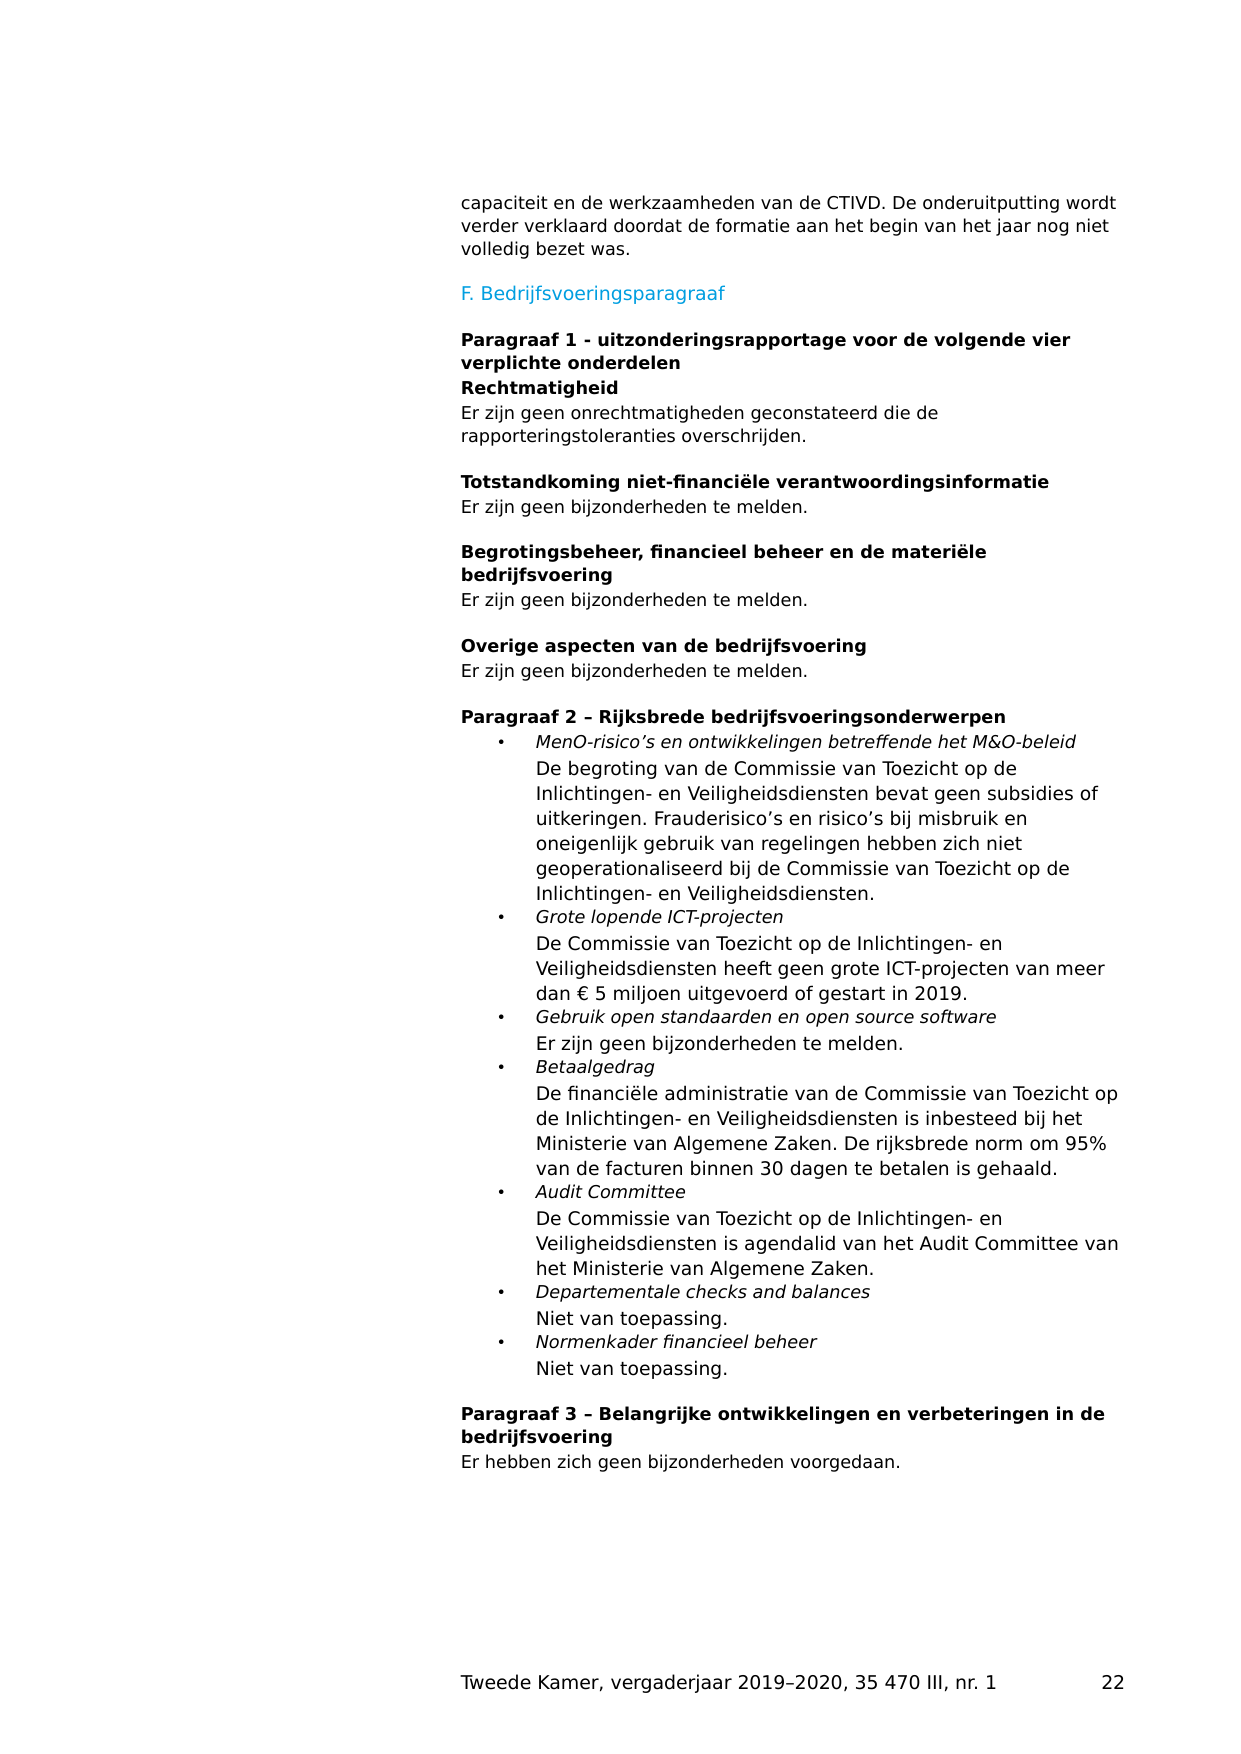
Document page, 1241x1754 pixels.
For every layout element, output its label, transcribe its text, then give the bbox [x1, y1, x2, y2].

text Totstandkoming niet-financiële verantwoordingsinformatie [461, 470, 1125, 493]
list Niet van toepassing. [498, 1305, 1125, 1330]
list MenO-risico’s en ontwikkelingen betreffende het M&O-beleid [498, 730, 1125, 753]
list Audit Committee [498, 1180, 1125, 1203]
list Gebruik open standaarden en open source software [498, 1005, 1125, 1028]
list Grote lopende ICT-projecten [498, 905, 1125, 928]
text Er zijn geen bijzonderheden te melden. [461, 588, 1125, 611]
list De Commissie van Toezicht op de Inlichtingen- en Veiligheidsdiensten is agendalid van het Audit Committee van het Ministerie van Algemene Zaken. [498, 1205, 1125, 1280]
text capaciteit en de werkzaamheden van de CTIVD. De onderuitputting wordt verder verklaard doordat de formatie aan het begin van het jaar nog niet volledig bezet was. [461, 191, 1125, 259]
list Er zijn geen bijzonderheden te melden. [498, 1030, 1125, 1055]
list De Commissie van Toezicht op de Inlichtingen- en Veiligheidsdiensten heeft geen grote ICT-projecten van meer dan € 5 miljoen uitgevoerd of gestart in 2019. [498, 930, 1125, 1005]
list Normenkader financieel beheer [498, 1330, 1125, 1353]
text Er zijn geen bijzonderheden te melden. [461, 659, 1125, 682]
text Overige aspecten van de bedrijfsvoering [461, 634, 1125, 657]
list De financiële administratie van de Commissie van Toezicht op de Inlichtingen- en Veiligheidsdiensten is inbesteed bij het Ministerie van Algemene Zaken. De rijksbrede norm om 95% van de facturen binnen 30 dagen te betalen is gehaald. [498, 1080, 1125, 1180]
text Er zijn geen bijzonderheden te melden. [461, 495, 1125, 518]
list Betaalgedrag [498, 1055, 1125, 1078]
text Paragraaf 2 – Rijksbrede bedrijfsvoeringsonderwerpen [461, 705, 1125, 728]
title F. Bedrijfsvoeringsparagraaf [461, 282, 1125, 304]
list Departementale checks and balances [498, 1280, 1125, 1303]
text Paragraaf 3 – Belangrijke ontwikkelingen en verbeteringen in de bedrijfsvoering [461, 1402, 1125, 1448]
text Er hebben zich geen bijzonderheden voorgedaan. [461, 1450, 1125, 1473]
text Begrotingsbeheer, financieel beheer en de materiële bedrijfsvoering [461, 541, 1125, 586]
list De begroting van de Commissie van Toezicht op de Inlichtingen- en Veiligheidsdiensten bevat geen subsidies of uitkeringen. Frauderisico’s en risico’s bij misbruik en oneigenlijk gebruik van regelingen hebben zich niet geoperationaliseerd bij de Commissie van Toezicht op de Inlichtingen- en Veiligheidsdiensten. [498, 755, 1125, 905]
text Paragraaf 1 - uitzonderingsrapportage voor de volgende vier verplichte onderdelen [461, 328, 1125, 374]
text Er zijn geen onrechtmatigheden geconstateerd die de rapporteringstoleranties overschrijden. [461, 401, 1125, 447]
list Niet van toepassing. [498, 1355, 1125, 1380]
text Rechtmatigheid [461, 376, 1125, 399]
